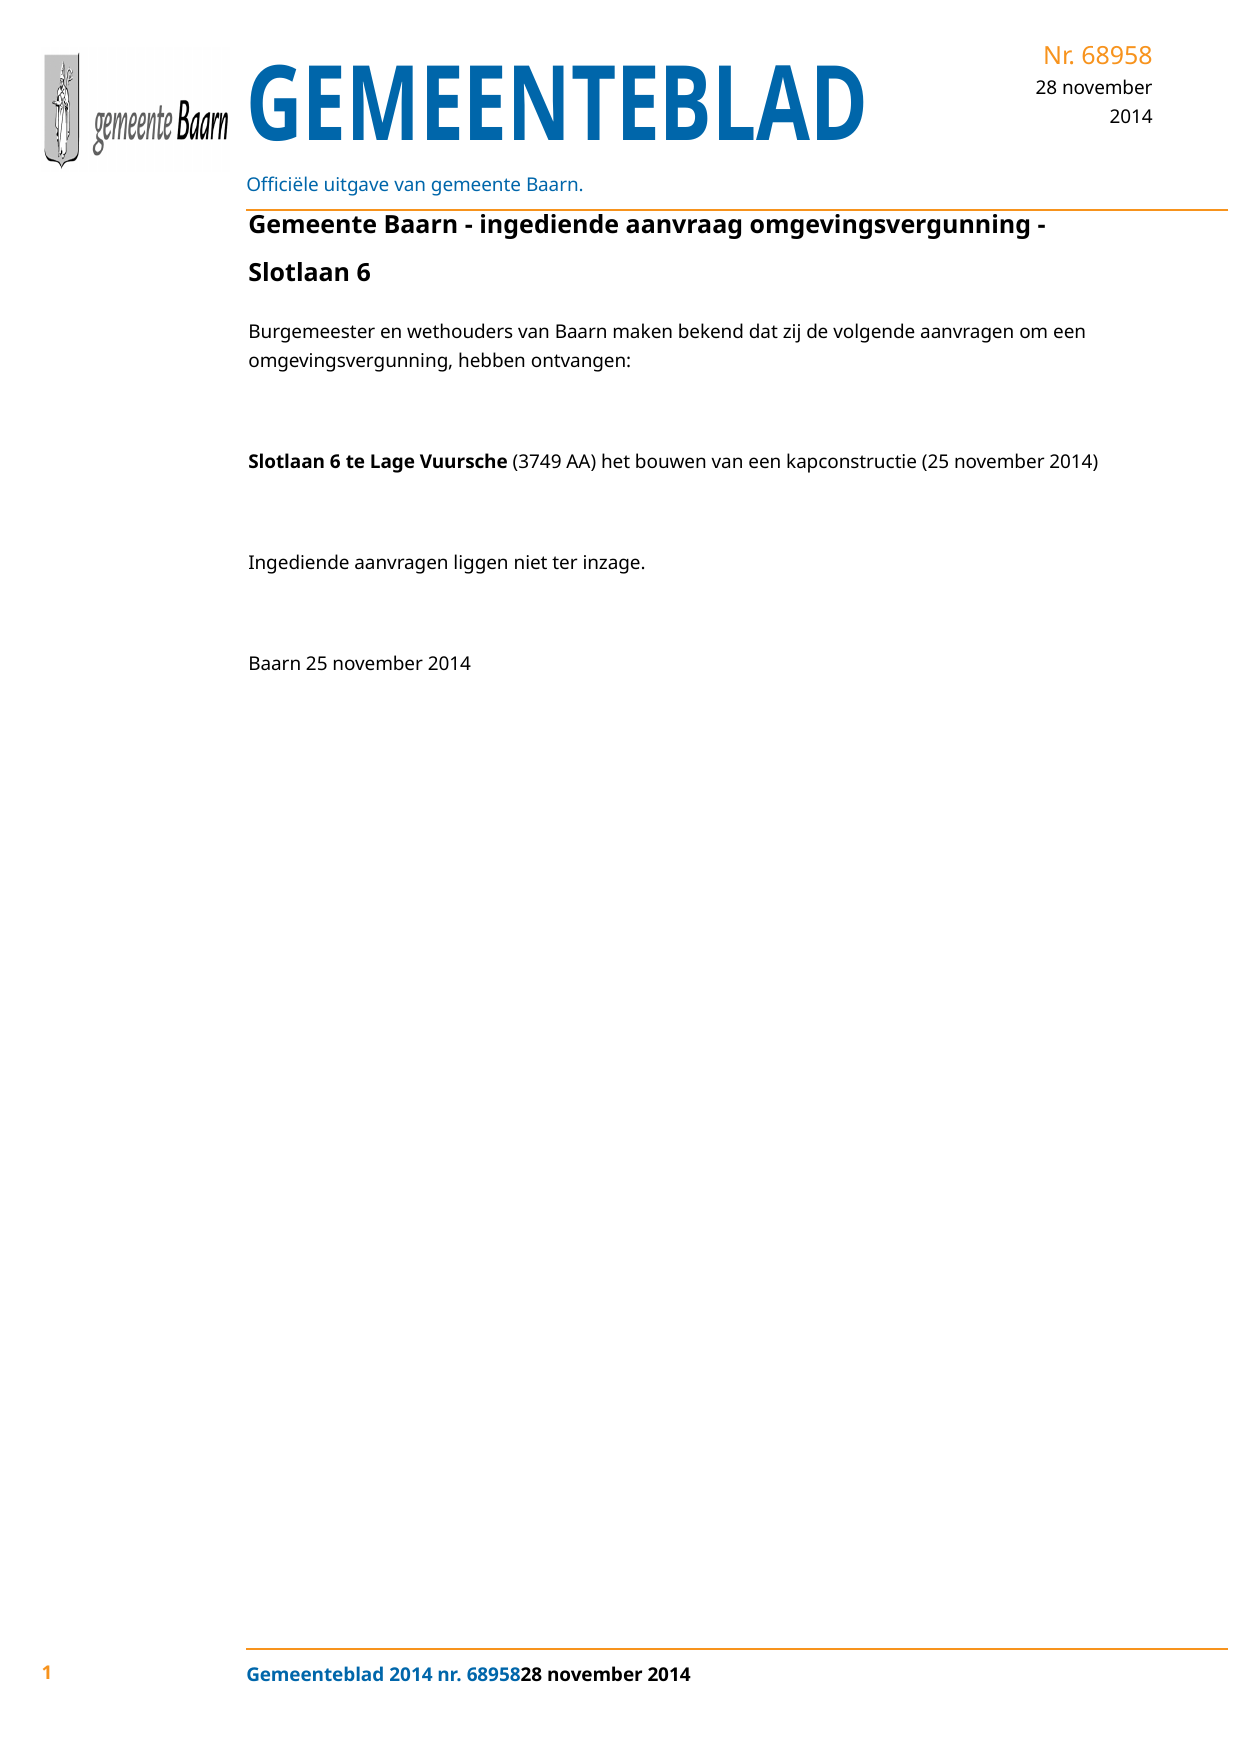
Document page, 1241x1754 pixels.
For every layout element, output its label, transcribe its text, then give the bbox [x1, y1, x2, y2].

picture [41, 47, 231, 172]
text Baarn 25 november 2014 [248, 650, 1152, 676]
text Gemeente Baarn - ingediende aanvraag omgevingsvergunning - Slotlaan 6 [248, 211, 1152, 288]
text Ingediende aanvragen liggen niet ter inzage. [248, 549, 1152, 575]
text Burgemeester en wethouders van Baarn maken bekend dat zij de volgende aanvragen om een omgevingsvergunning, hebben ontvangen: [248, 318, 1152, 373]
text Slotlaan 6 te Lage Vuursche (3749 AA) het bouwen van een kapconstructie (25 november 2014) [248, 448, 1152, 474]
